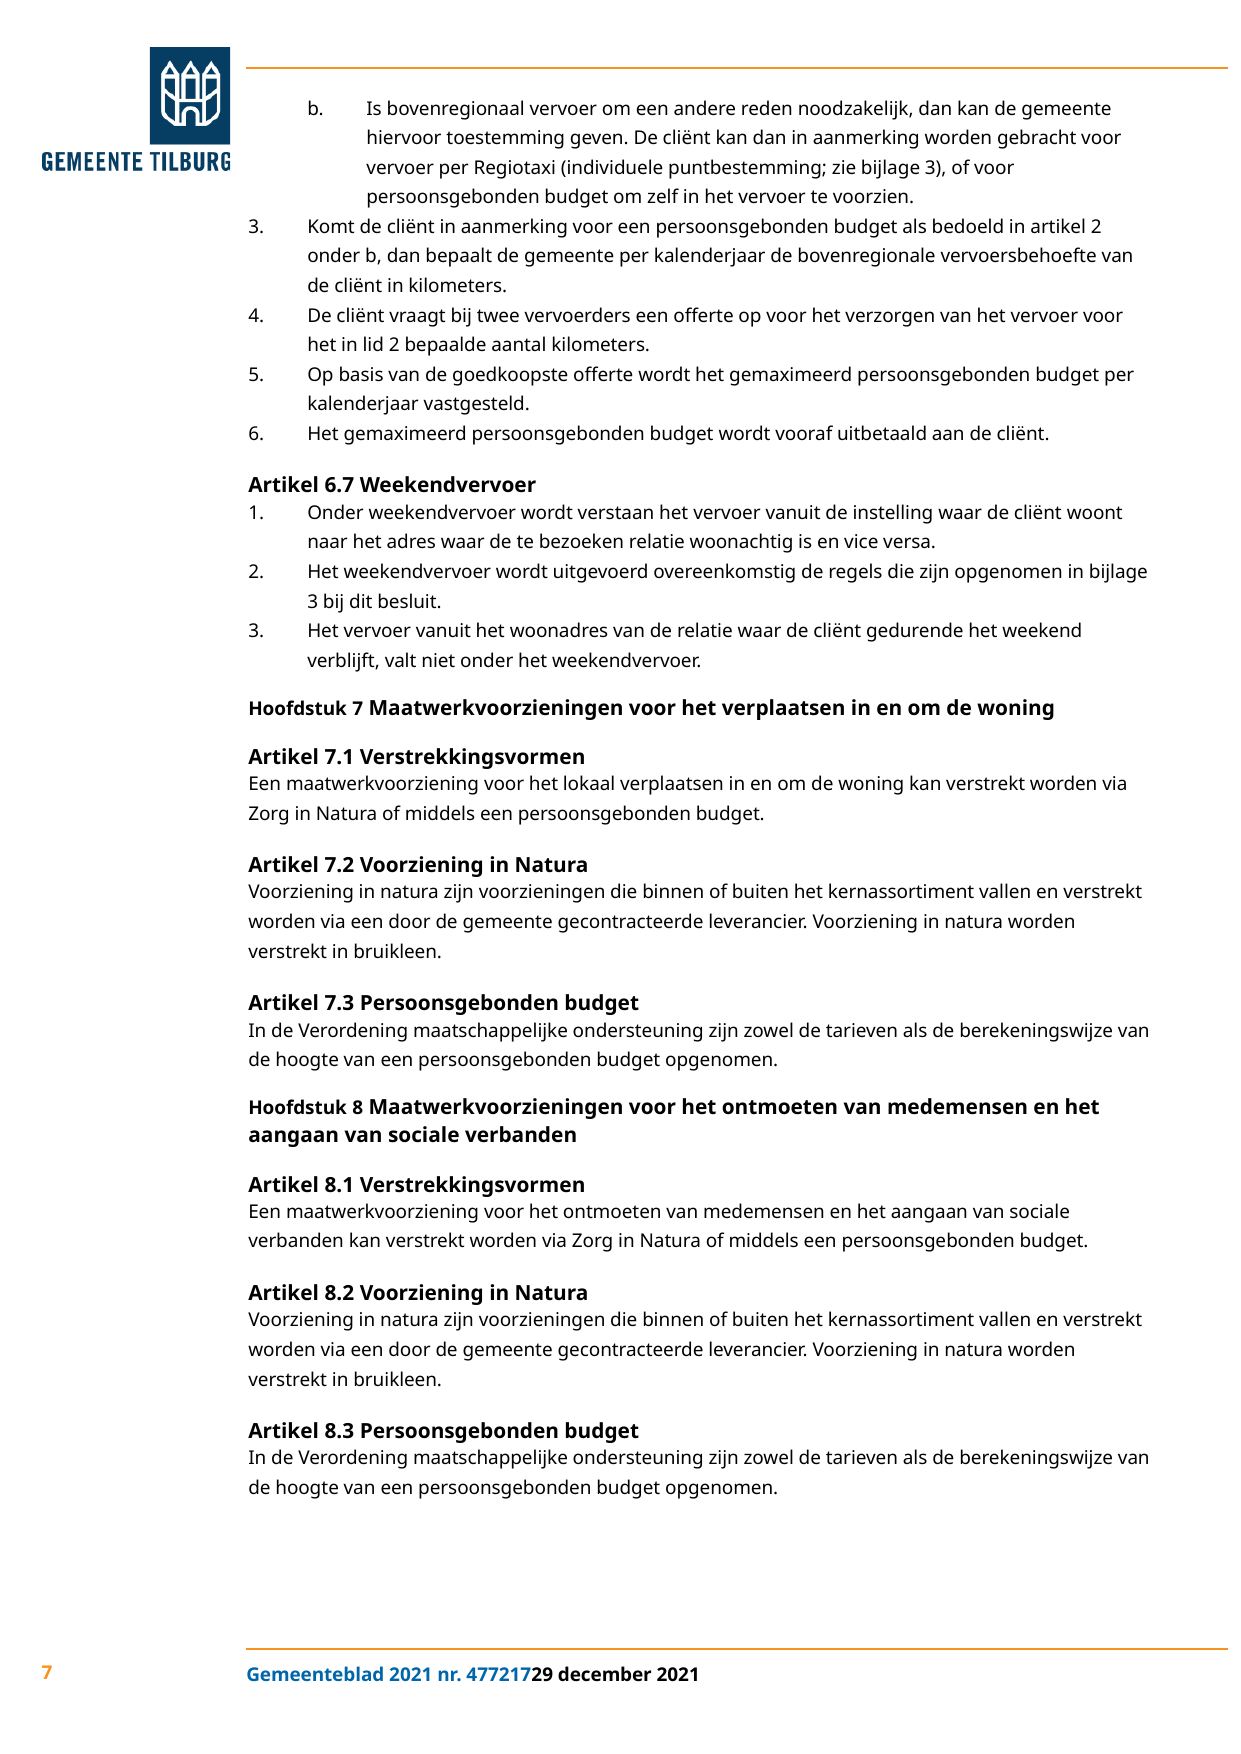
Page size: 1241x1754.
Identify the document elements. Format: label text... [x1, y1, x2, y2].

text Artikel 7.2 Voorziening in Natura [248, 850, 1152, 879]
text Hoofdstuk 7 Maatwerkvoorzieningen voor het verplaatsen in en om de woning [248, 693, 1152, 721]
list Onder weekendvervoer wordt verstaan het vervoer vanuit de instelling waar de cliënt woont naar het adres waar de te bezoeken relatie woonachtig is en vice versa. [248, 499, 1152, 554]
list Is bovenregionaal vervoer om een andere reden noodzakelijk, dan kan de gemeente hiervoor toestemming geven. De cliënt kan dan in aanmerking worden gebracht voor vervoer per Regiotaxi (individuele puntbestemming; zie bijlage 3), of voor persoonsgebonden budget om zelf in het vervoer te voorzien. [307, 95, 1152, 209]
list De cliënt vraagt bij twee vervoerders een offerte op voor het verzorgen van het vervoer voor het in lid 2 bepaalde aantal kilometers. [248, 302, 1152, 357]
text Hoofdstuk 8 Maatwerkvoorzieningen voor het ontmoeten van medemensen en het aangaan van sociale verbanden [248, 1092, 1152, 1149]
list Het weekendvervoer wordt uitgevoerd overeenkomstig de regels die zijn opgenomen in bijlage 3 bij dit besluit. [248, 558, 1152, 613]
picture [41, 47, 231, 172]
text Artikel 8.3 Persoonsgebonden budget [248, 1416, 1152, 1444]
text Artikel 7.3 Persoonsgebonden budget [248, 988, 1152, 1017]
text In de Verordening maatschappelijke ondersteuning zijn zowel de tarieven als de berekeningswijze van de hoogte van een persoonsgebonden budget opgenomen. [248, 1444, 1152, 1500]
text Artikel 7.1 Verstrekkingsvormen [248, 742, 1152, 770]
text Artikel 6.7 Weekendvervoer [248, 471, 1152, 499]
text In de Verordening maatschappelijke ondersteuning zijn zowel de tarieven als de berekeningswijze van de hoogte van een persoonsgebonden budget opgenomen. [248, 1017, 1152, 1072]
text Artikel 8.2 Voorziening in Natura [248, 1278, 1152, 1307]
list Op basis van de goedkoopste offerte wordt het gemaximeerd persoonsgebonden budget per kalenderjaar vastgesteld. [248, 361, 1152, 416]
text Een maatwerkvoorziening voor het ontmoeten van medemensen en het aangaan van sociale verbanden kan verstrekt worden via Zorg in Natura of middels een persoonsgebonden budget. [248, 1198, 1152, 1253]
list Het gemaximeerd persoonsgebonden budget wordt vooraf uitbetaald aan de cliënt. [248, 420, 1152, 446]
list Komt de cliënt in aanmerking voor een persoonsgebonden budget als bedoeld in artikel 2 onder b, dan bepaalt de gemeente per kalenderjaar de bovenregionale vervoersbehoefte van de cliënt in kilometers. [248, 213, 1152, 298]
text Artikel 8.1 Verstrekkingsvormen [248, 1170, 1152, 1198]
text Voorziening in natura zijn voorzieningen die binnen of buiten het kernassortiment vallen en verstrekt worden via een door de gemeente gecontracteerde leverancier. Voorziening in natura worden verstrekt in bruikleen. [248, 1307, 1152, 1391]
text Voorziening in natura zijn voorzieningen die binnen of buiten het kernassortiment vallen en verstrekt worden via een door de gemeente gecontracteerde leverancier. Voorziening in natura worden verstrekt in bruikleen. [248, 879, 1152, 964]
list Het vervoer vanuit het woonadres van de relatie waar de cliënt gedurende het weekend verblijft, valt niet onder het weekendvervoer. [248, 617, 1152, 673]
text Een maatwerkvoorziening voor het lokaal verplaatsen in en om de woning kan verstrekt worden via Zorg in Natura of middels een persoonsgebonden budget. [248, 770, 1152, 826]
